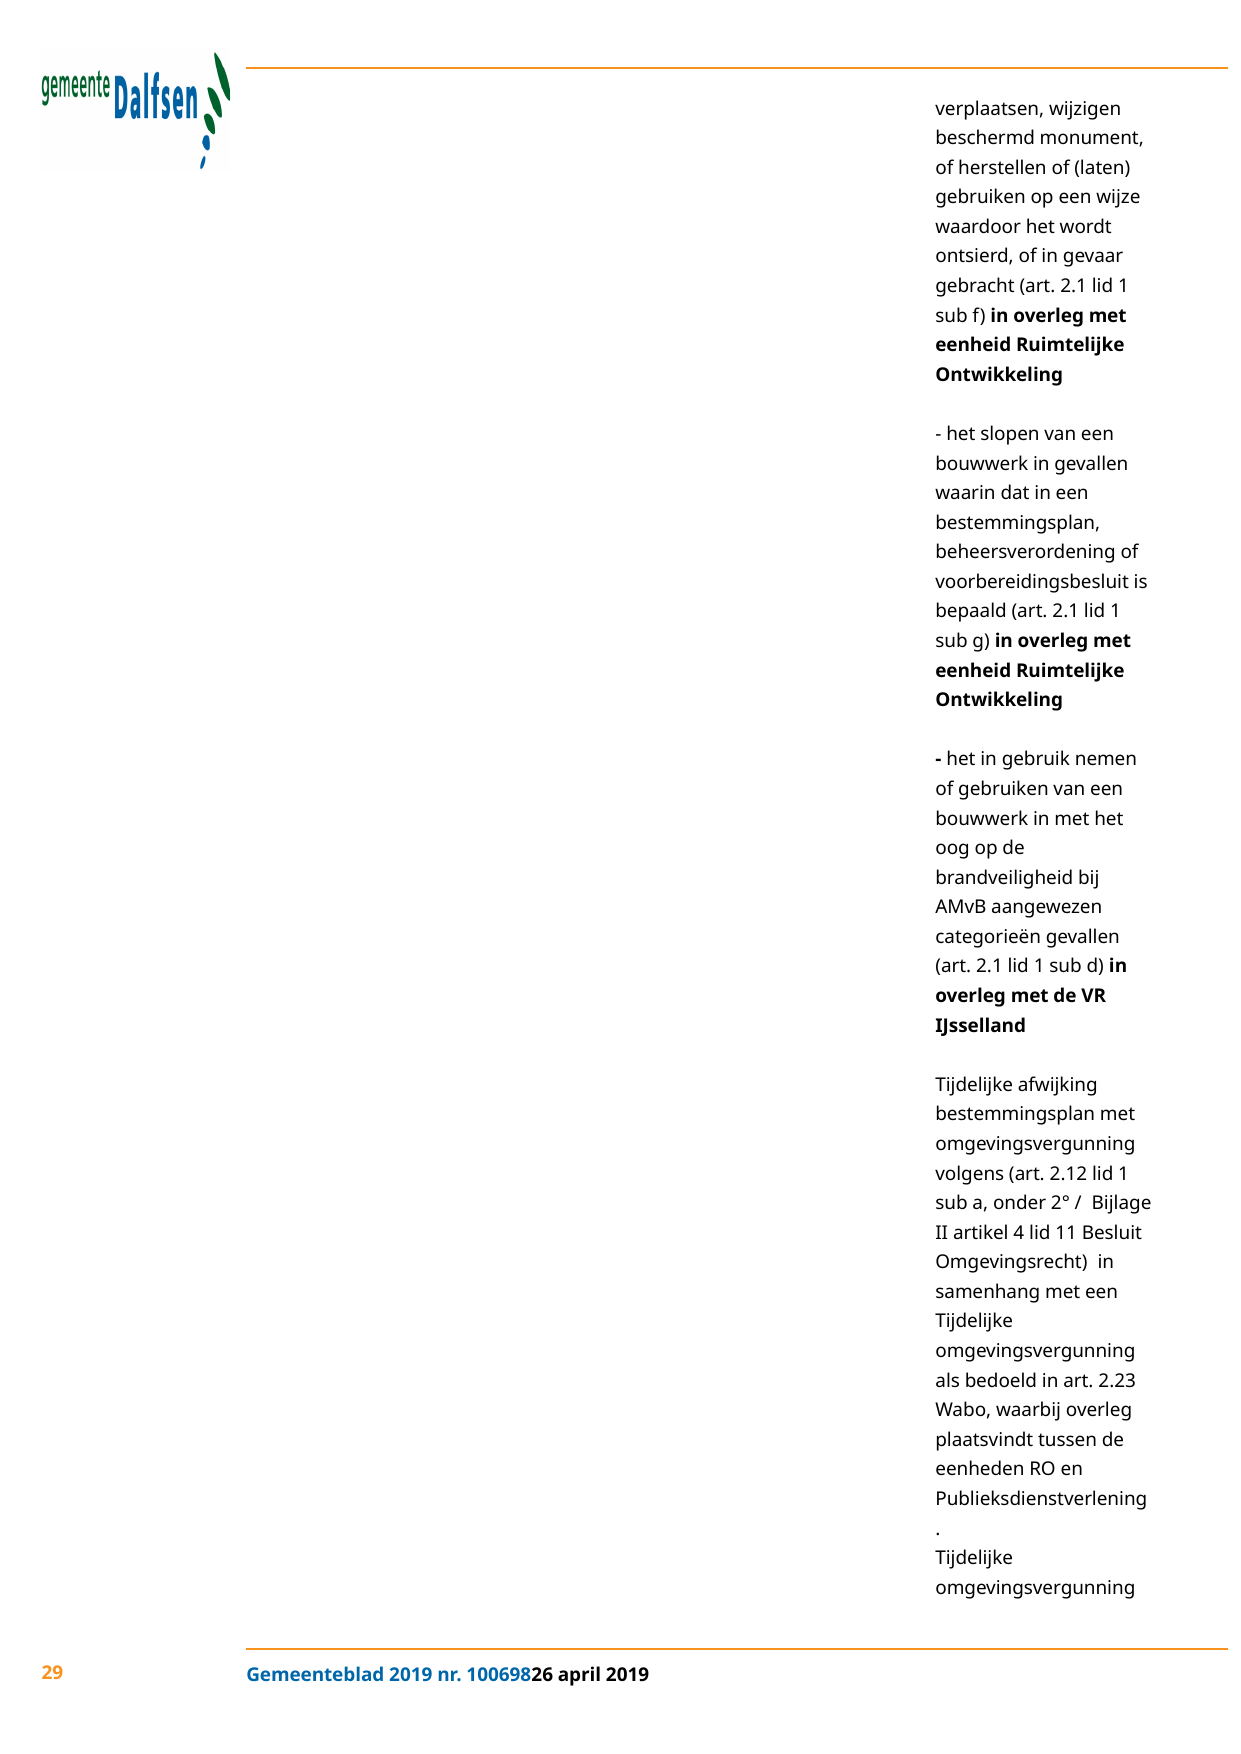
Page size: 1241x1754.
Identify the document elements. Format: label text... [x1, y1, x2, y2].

table_cell [484, 95, 642, 1600]
table_cell [643, 95, 789, 1600]
table_cell [789, 95, 935, 1600]
table_cell [248, 95, 483, 1600]
picture [41, 47, 231, 172]
table_cell verplaatsen, wijzigen beschermd monument, of herstellen of (laten) gebruiken op een wijze waardoor het wordt ontsierd, of in gevaar gebracht (art. 2.1 lid 1 sub f) in overleg met eenheid Ruimtelijke Ontwikkeling - het slopen van een bouwwerk in gevallen waarin dat in een bestemmingsplan, beheersverordening of voorbereidingsbesluit is bepaald (art. 2.1 lid 1 sub g) in overleg met eenheid Ruimtelijke Ontwikkeling - het in gebruik nemen of gebruiken van een bouwwerk in met het oog op de brandveiligheid bij AMvB aangewezen categorieën gevallen (art. 2.1 lid 1 sub d) in overleg met de VR IJsselland Tijdelijke afwijking bestemmingsplan met omgevingsvergunning volgens (art. 2.12 lid 1 sub a, onder 2° / Bijlage II artikel 4 lid 11 Besluit Omgevingsrecht) in samenhang met een Tijdelijke omgevingsvergunning als bedoeld in art. 2.23 Wabo, waarbij overleg plaatsvindt tussen de eenheden RO en Publieksdienstverlening. Tijdelijke omgevingsvergunning [935, 95, 1152, 1600]
